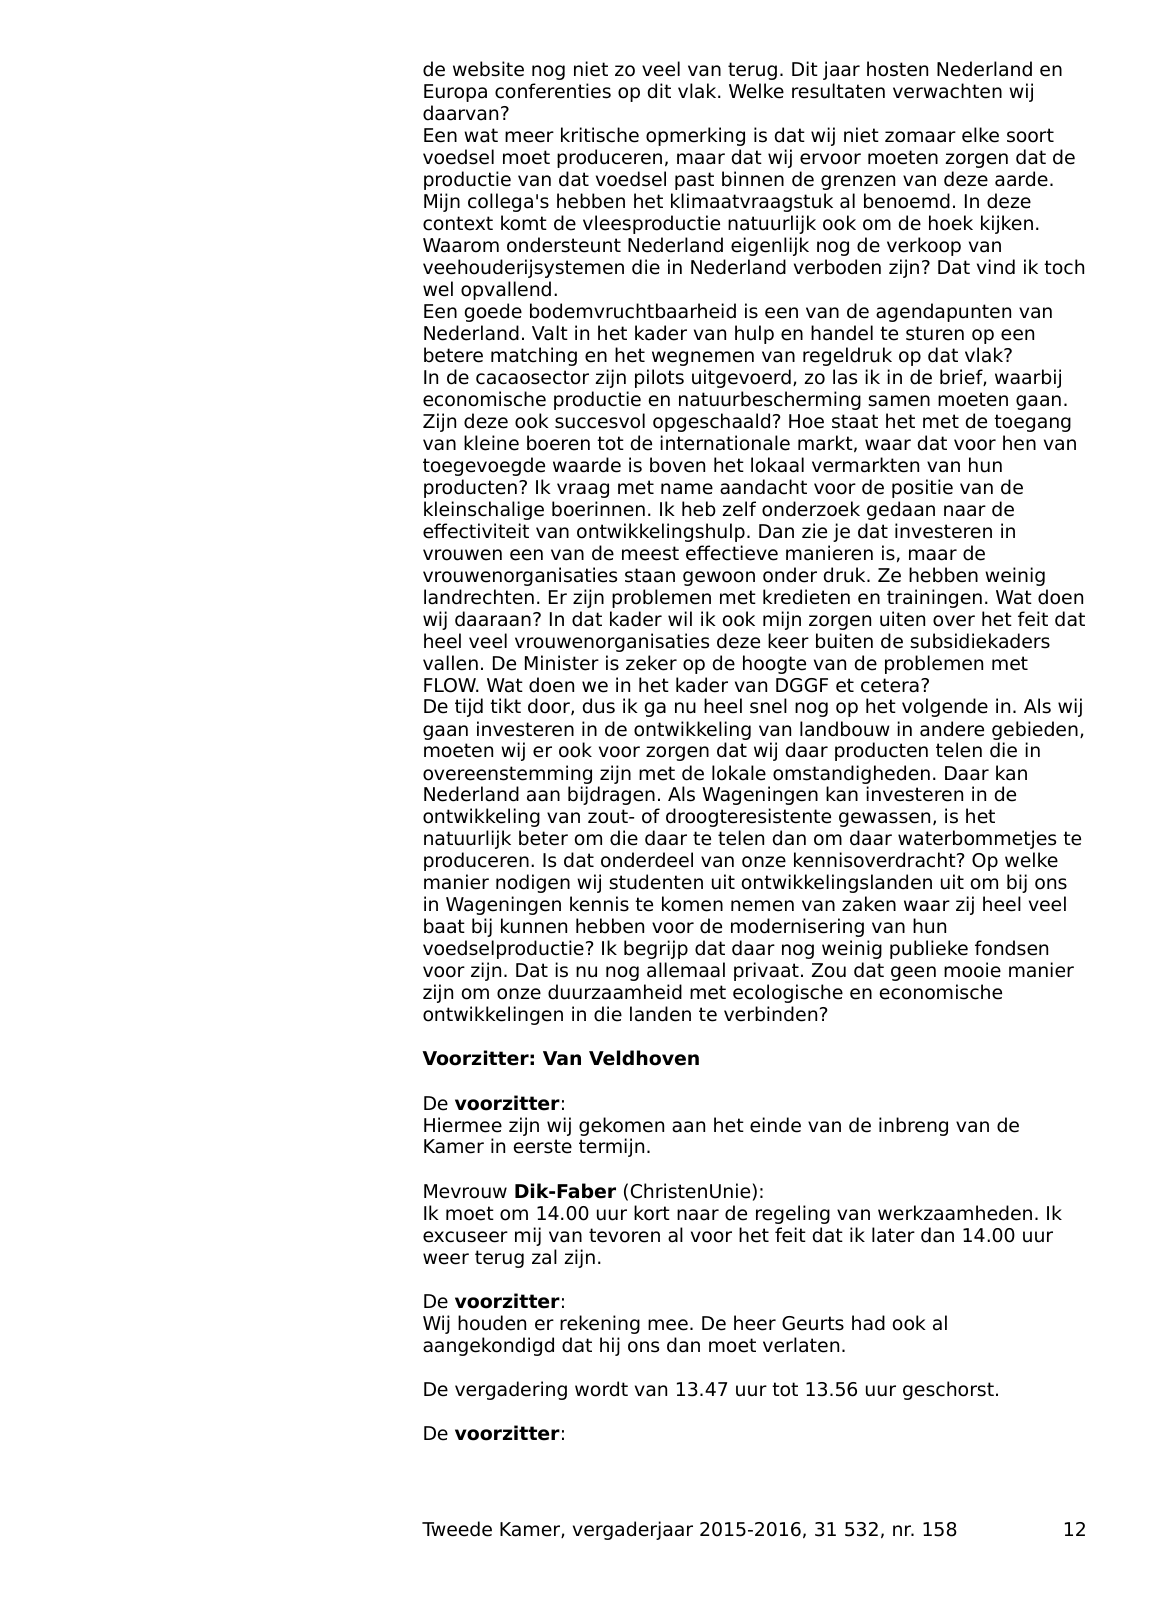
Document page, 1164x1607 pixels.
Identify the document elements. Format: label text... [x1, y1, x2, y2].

text De voorzitter: [422, 1291, 1087, 1313]
text Ik moet om 14.00 uur kort naar de regeling van werkzaamheden. Ik excuseer mij van tevoren al voor het feit dat ik later dan 14.00 uur weer terug zal zijn. [422, 1203, 1087, 1268]
subtitle Voorzitter: Van Veldhoven [422, 1048, 1087, 1070]
text De voorzitter: [422, 1423, 1087, 1445]
text De vergadering wordt van 13.47 uur tot 13.56 uur geschorst. [422, 1379, 1087, 1401]
text In de cacaosector zijn pilots uitgevoerd, zo las ik in de brief, waarbij economische productie en natuurbescherming samen moeten gaan. Zijn deze ook succesvol opgeschaald? Hoe staat het met de toegang van kleine boeren tot de internationale markt, waar dat voor hen van toegevoegde waarde is boven het lokaal vermarkten van hun producten? Ik vraag met name aandacht voor de positie van de kleinschalige boerinnen. Ik heb zelf onderzoek gedaan naar de effectiviteit van ontwikkelingshulp. Dan zie je dat investeren in vrouwen een van de meest effectieve manieren is, maar de vrouwenorganisaties staan gewoon onder druk. Ze hebben weinig landrechten. Er zijn problemen met kredieten en trainingen. Wat doen wij daaraan? In dat kader wil ik ook mijn zorgen uiten over het feit dat heel veel vrouwenorganisaties deze keer buiten de subsidiekaders vallen. De Minister is zeker op de hoogte van de problemen met FLOW. Wat doen we in het kader van DGGF et cetera? [422, 367, 1087, 696]
text De tijd tikt door, dus ik ga nu heel snel nog op het volgende in. Als wij gaan investeren in de ontwikkeling van landbouw in andere gebieden, moeten wij er ook voor zorgen dat wij daar producten telen die in overeenstemming zijn met de lokale omstandigheden. Daar kan Nederland aan bijdragen. Als Wageningen kan investeren in de ontwikkeling van zout- of droogteresistente gewassen, is het natuurlijk beter om die daar te telen dan om daar waterbommetjes te produceren. Is dat onderdeel van onze kennisoverdracht? Op welke manier nodigen wij studenten uit ontwikkelingslanden uit om bij ons in Wageningen kennis te komen nemen van zaken waar zij heel veel baat bij kunnen hebben voor de modernisering van hun voedselproductie? Ik begrijp dat daar nog weinig publieke fondsen voor zijn. Dat is nu nog allemaal privaat. Zou dat geen mooie manier zijn om onze duurzaamheid met ecologische en economische ontwikkelingen in die landen te verbinden? [422, 696, 1087, 1026]
text de website nog niet zo veel van terug. Dit jaar hosten Nederland en Europa conferenties op dit vlak. Welke resultaten verwachten wij daarvan? [422, 59, 1087, 125]
text Een goede bodemvruchtbaarheid is een van de agendapunten van Nederland. Valt in het kader van hulp en handel te sturen op een betere matching en het wegnemen van regeldruk op dat vlak? [422, 301, 1087, 367]
text Hiermee zijn wij gekomen aan het einde van de inbreng van de Kamer in eerste termijn. [422, 1114, 1087, 1158]
text Mevrouw Dik-Faber (ChristenUnie): [422, 1181, 1087, 1203]
text Wij houden er rekening mee. De heer Geurts had ook al aangekondigd dat hij ons dan moet verlaten. [422, 1313, 1087, 1357]
text De voorzitter: [422, 1092, 1087, 1114]
text Een wat meer kritische opmerking is dat wij niet zomaar elke soort voedsel moet produceren, maar dat wij ervoor moeten zorgen dat de productie van dat voedsel past binnen de grenzen van deze aarde. Mijn collega's hebben het klimaatvraagstuk al benoemd. In deze context komt de vleesproductie natuurlijk ook om de hoek kijken. Waarom ondersteunt Nederland eigenlijk nog de verkoop van veehouderijsystemen die in Nederland verboden zijn? Dat vind ik toch wel opvallend. [422, 125, 1087, 301]
